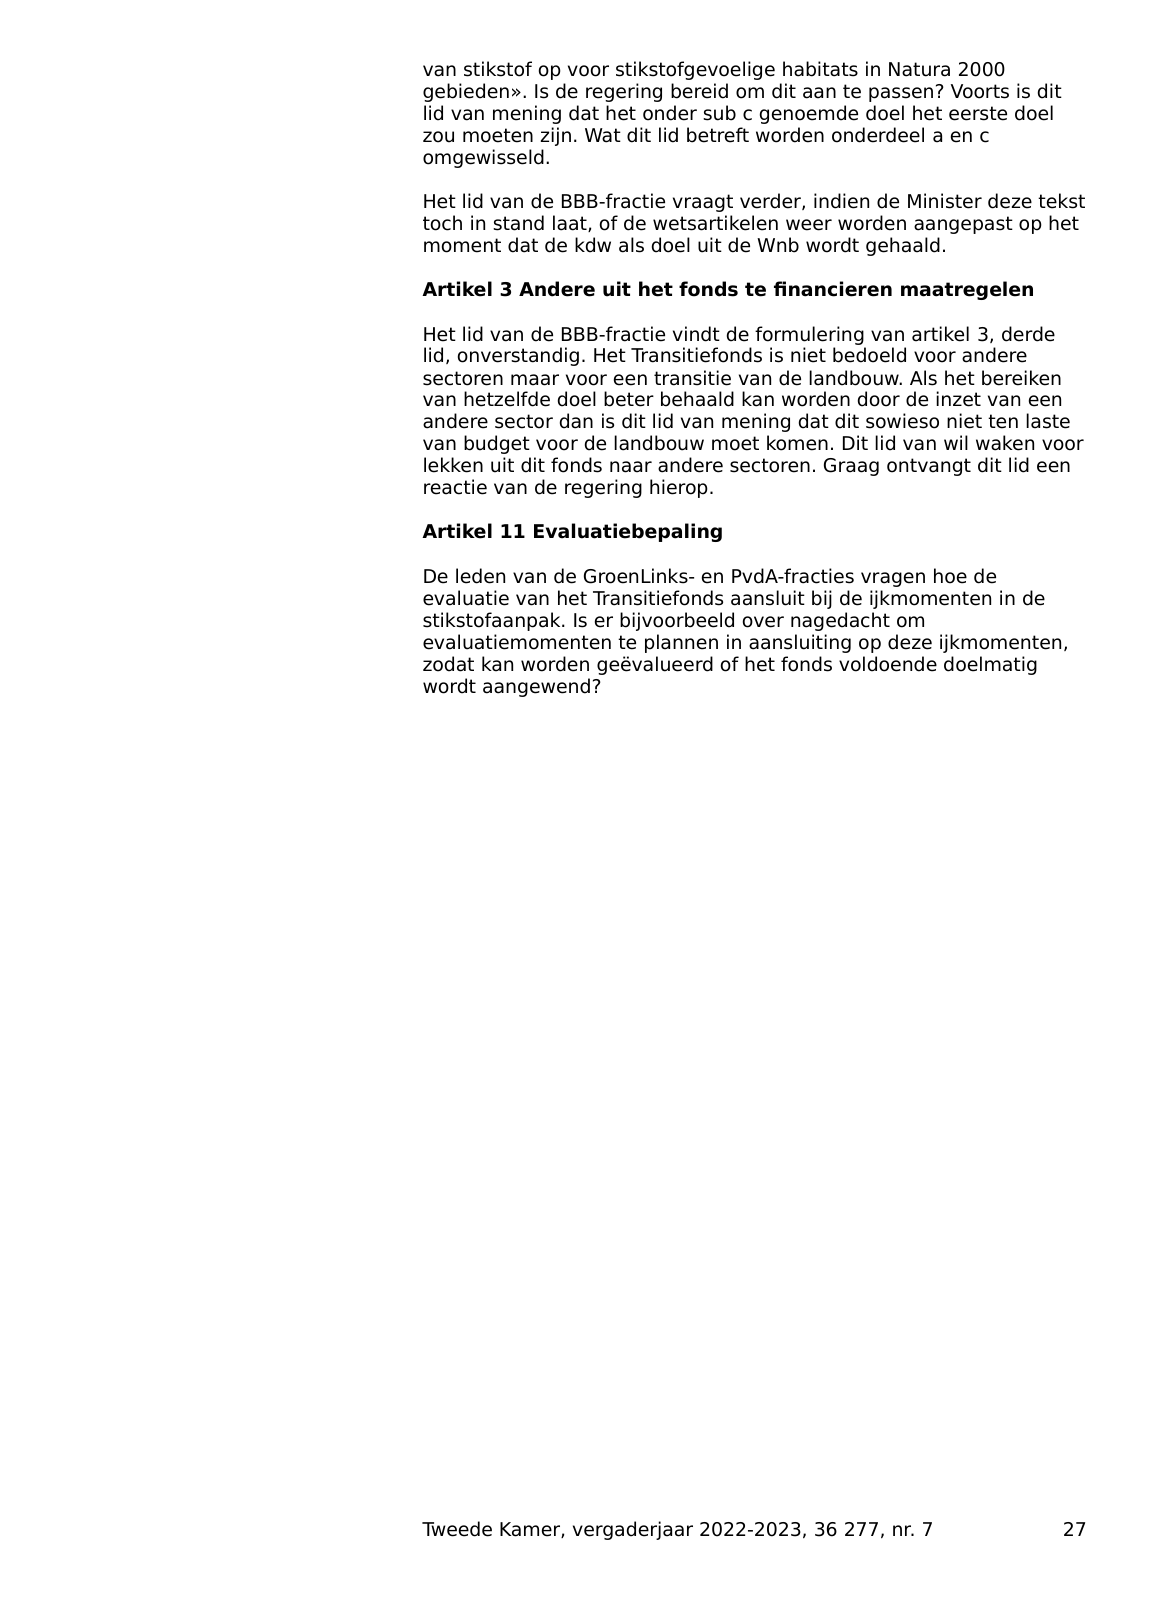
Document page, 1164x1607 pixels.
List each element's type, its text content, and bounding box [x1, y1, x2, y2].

text Het lid van de BBB-fractie vindt de formulering van artikel 3, derde lid, onverstandig. Het Transitiefonds is niet bedoeld voor andere sectoren maar voor een transitie van de landbouw. Als het bereiken van hetzelfde doel beter behaald kan worden door de inzet van een andere sector dan is dit lid van mening dat dit sowieso niet ten laste van budget voor de landbouw moet komen. Dit lid van wil waken voor lekken uit dit fonds naar andere sectoren. Graag ontvangt dit lid een reactie van de regering hierop. [422, 323, 1087, 499]
text Het lid van de BBB-fractie vraagt verder, indien de Minister deze tekst toch in stand laat, of de wetsartikelen weer worden aangepast op het moment dat de kdw als doel uit de Wnb wordt gehaald. [422, 191, 1087, 257]
subtitle Artikel 11 Evaluatiebepaling [422, 521, 1087, 543]
text De leden van de GroenLinks- en PvdA-fracties vragen hoe de evaluatie van het Transitiefonds aansluit bij de ijkmomenten in de stikstofaanpak. Is er bijvoorbeeld over nagedacht om evaluatiemomenten te plannen in aansluiting op deze ijkmomenten, zodat kan worden geëvalueerd of het fonds voldoende doelmatig wordt aangewend? [422, 566, 1087, 697]
subtitle Artikel 3 Andere uit het fonds te financieren maatregelen [422, 279, 1087, 301]
text van stikstof op voor stikstofgevoelige habitats in Natura 2000 gebieden». Is de regering bereid om dit aan te passen? Voorts is dit lid van mening dat het onder sub c genoemde doel het eerste doel zou moeten zijn. Wat dit lid betreft worden onderdeel a en c omgewisseld. [422, 59, 1087, 169]
